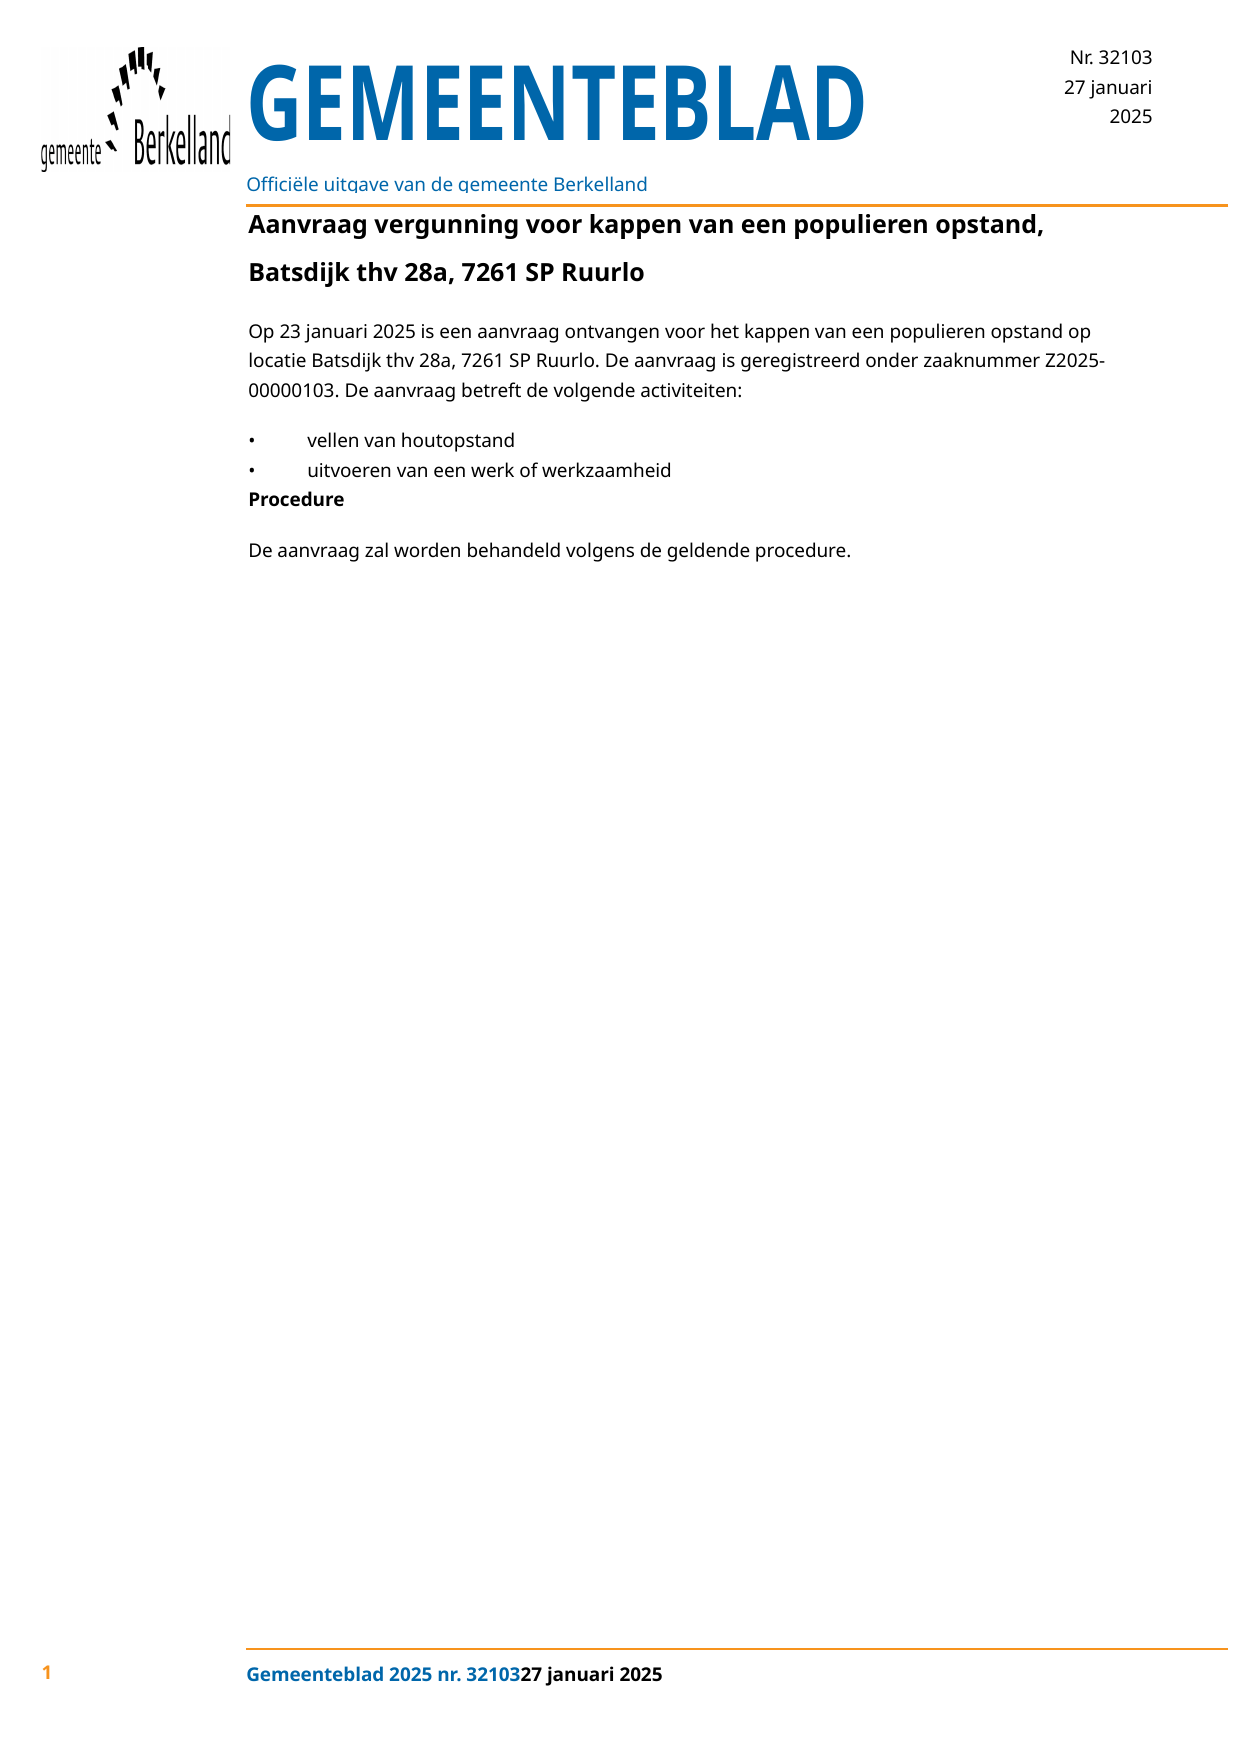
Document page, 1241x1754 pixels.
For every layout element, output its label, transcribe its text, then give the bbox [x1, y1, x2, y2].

text De aanvraag zal worden behandeld volgens de geldende procedure. [248, 537, 1152, 563]
picture [41, 47, 231, 172]
list vellen van houtopstand [248, 427, 1152, 453]
text Procedure [248, 487, 1152, 512]
list uitvoeren van een werk of werkzaamheid [248, 457, 1152, 483]
text Aanvraag vergunning voor kappen van een populieren opstand, Batsdijk thv 28a, 7261 SP Ruurlo [248, 207, 1152, 288]
text Op 23 januari 2025 is een aanvraag ontvangen voor het kappen van een populieren opstand op locatie Batsdijk thv 28a, 7261 SP Ruurlo. De aanvraag is geregistreerd onder zaaknummer Z2025-00000103. De aanvraag betreft de volgende activiteiten: [248, 318, 1152, 403]
